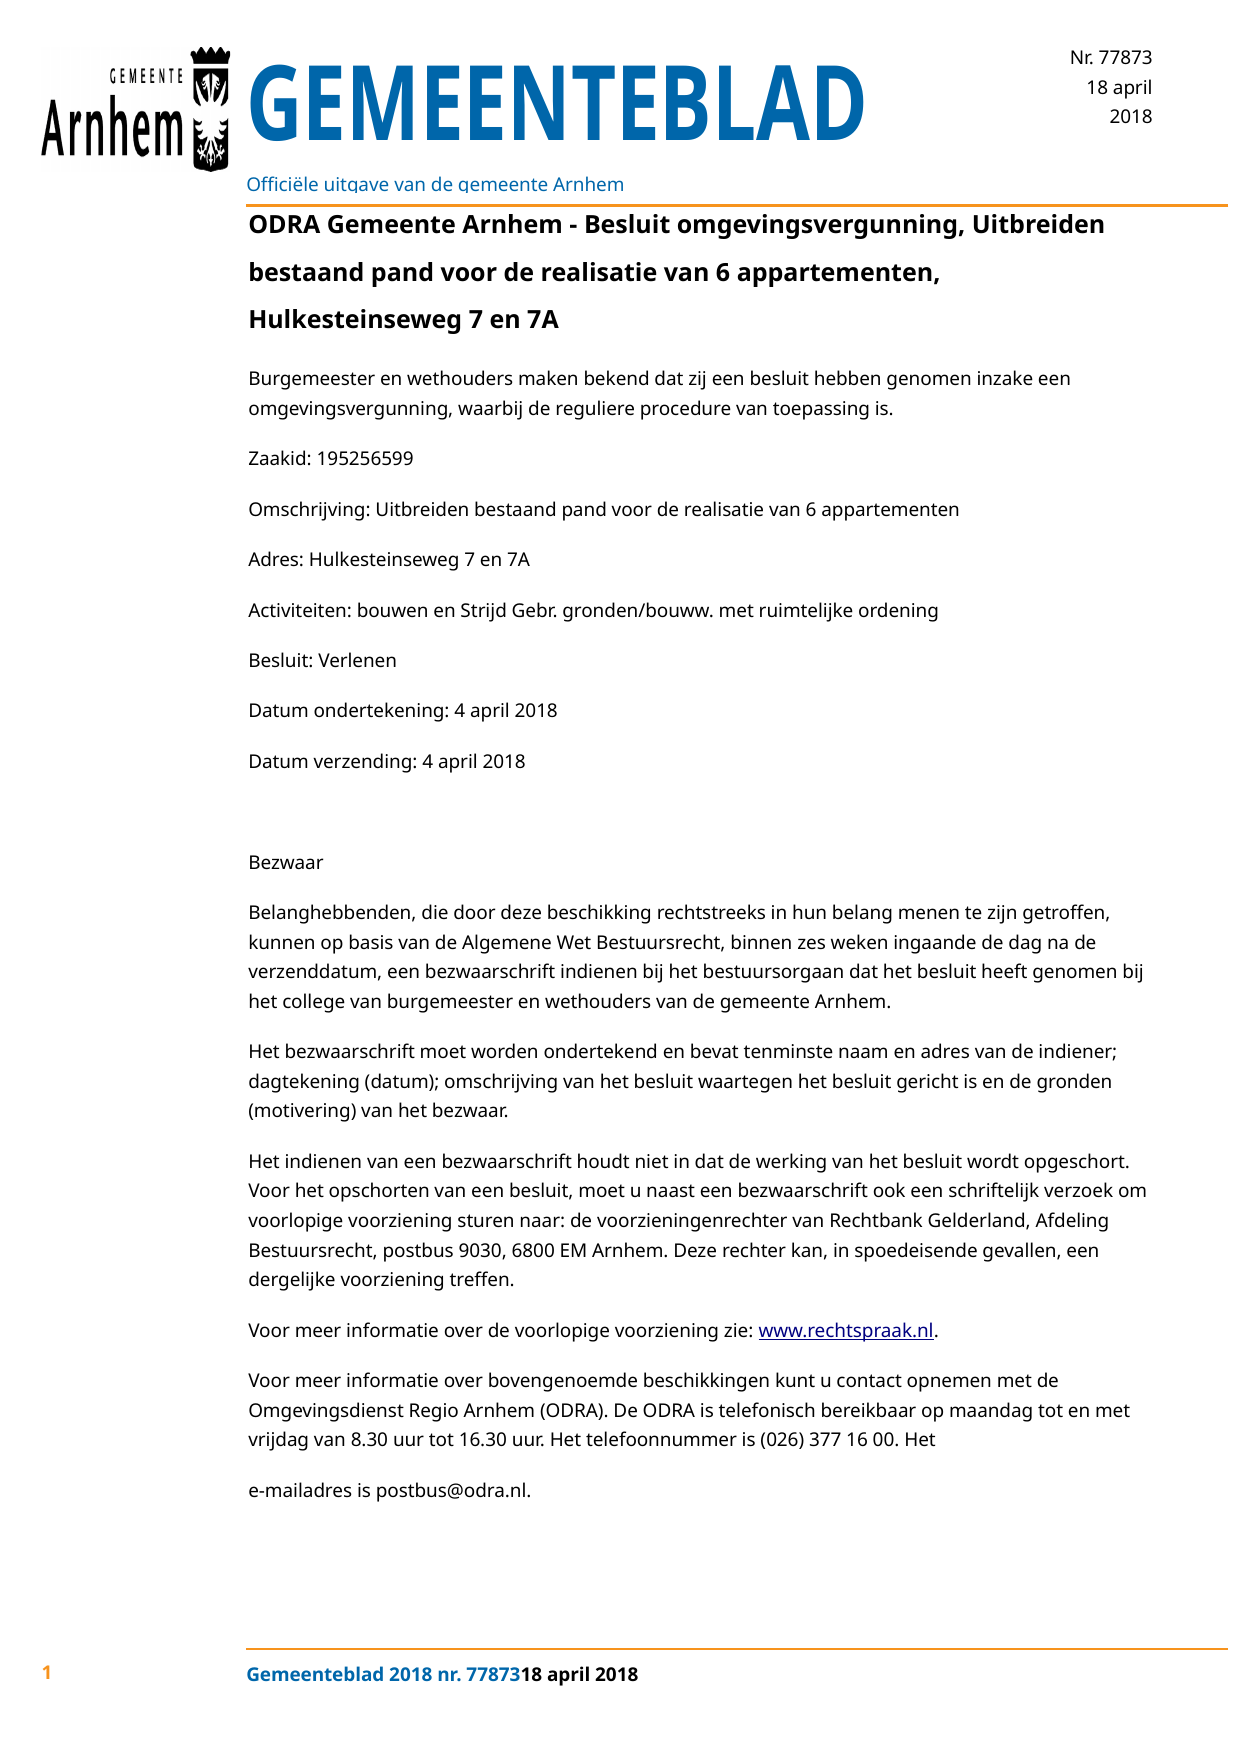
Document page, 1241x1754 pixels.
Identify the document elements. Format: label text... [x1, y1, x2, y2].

text Voor meer informatie over bovengenoemde beschikkingen kunt u contact opnemen met de Omgevingsdienst Regio Arnhem (ODRA). De ODRA is telefonisch bereikbaar op maandag tot en met vrijdag van 8.30 uur tot 16.30 uur. Het telefoonnummer is (026) 377 16 00. Het [248, 1367, 1152, 1452]
text Voor meer informatie over de voorlopige voorziening zie: www.rechtspraak.nl. [248, 1317, 1152, 1342]
text Het bezwaarschrift moet worden ondertekend en bevat tenminste naam en adres van de indiener; dagtekening (datum); omschrijving van het besluit waartegen het besluit gericht is en de gronden (motivering) van het bezwaar. [248, 1038, 1152, 1123]
text Bezwaar [248, 849, 1152, 874]
text Burgemeester en wethouders maken bekend dat zij een besluit hebben genomen inzake een omgevingsvergunning, waarbij de reguliere procedure van toepassing is. [248, 366, 1152, 421]
text Besluit: Verlenen [248, 647, 1152, 673]
text Adres: Hulkesteinseweg 7 en 7A [248, 546, 1152, 572]
text Zaakid: 195256599 [248, 446, 1152, 471]
text e-mailadres is postbus@odra.nl. [248, 1477, 1152, 1502]
text Belanghebbenden, die door deze beschikking rechtstreeks in hun belang menen te zijn getroffen, kunnen op basis van de Algemene Wet Bestuursrecht, binnen zes weken ingaande de dag na de verzenddatum, een bezwaarschrift indienen bij het bestuursorgaan dat het besluit heeft genomen bij het college van burgemeester en wethouders van de gemeente Arnhem. [248, 899, 1152, 1014]
text ODRA Gemeente Arnhem - Besluit omgevingsvergunning, Uitbreiden bestaand pand voor de realisatie van 6 appartementen, Hulkesteinseweg 7 en 7A [248, 207, 1152, 336]
text Datum ondertekening: 4 april 2018 [248, 698, 1152, 723]
text Omschrijving: Uitbreiden bestaand pand voor de realisatie van 6 appartementen [248, 496, 1152, 522]
text Datum verzending: 4 april 2018 [248, 748, 1152, 774]
text Het indienen van een bezwaarschrift houdt niet in dat de werking van het besluit wordt opgeschort. Voor het opschorten van een besluit, moet u naast een bezwaarschrift ook een schriftelijk verzoek om voorlopige voorziening sturen naar: de voorzieningenrechter van Rechtbank Gelderland, Afdeling Bestuursrecht, postbus 9030, 6800 EM Arnhem. Deze rechter kan, in spoedeisende gevallen, een dergelijke voorziening treffen. [248, 1148, 1152, 1292]
picture [41, 47, 231, 172]
text Activiteiten: bouwen en Strijd Gebr. gronden/bouww. met ruimtelijke ordening [248, 597, 1152, 622]
